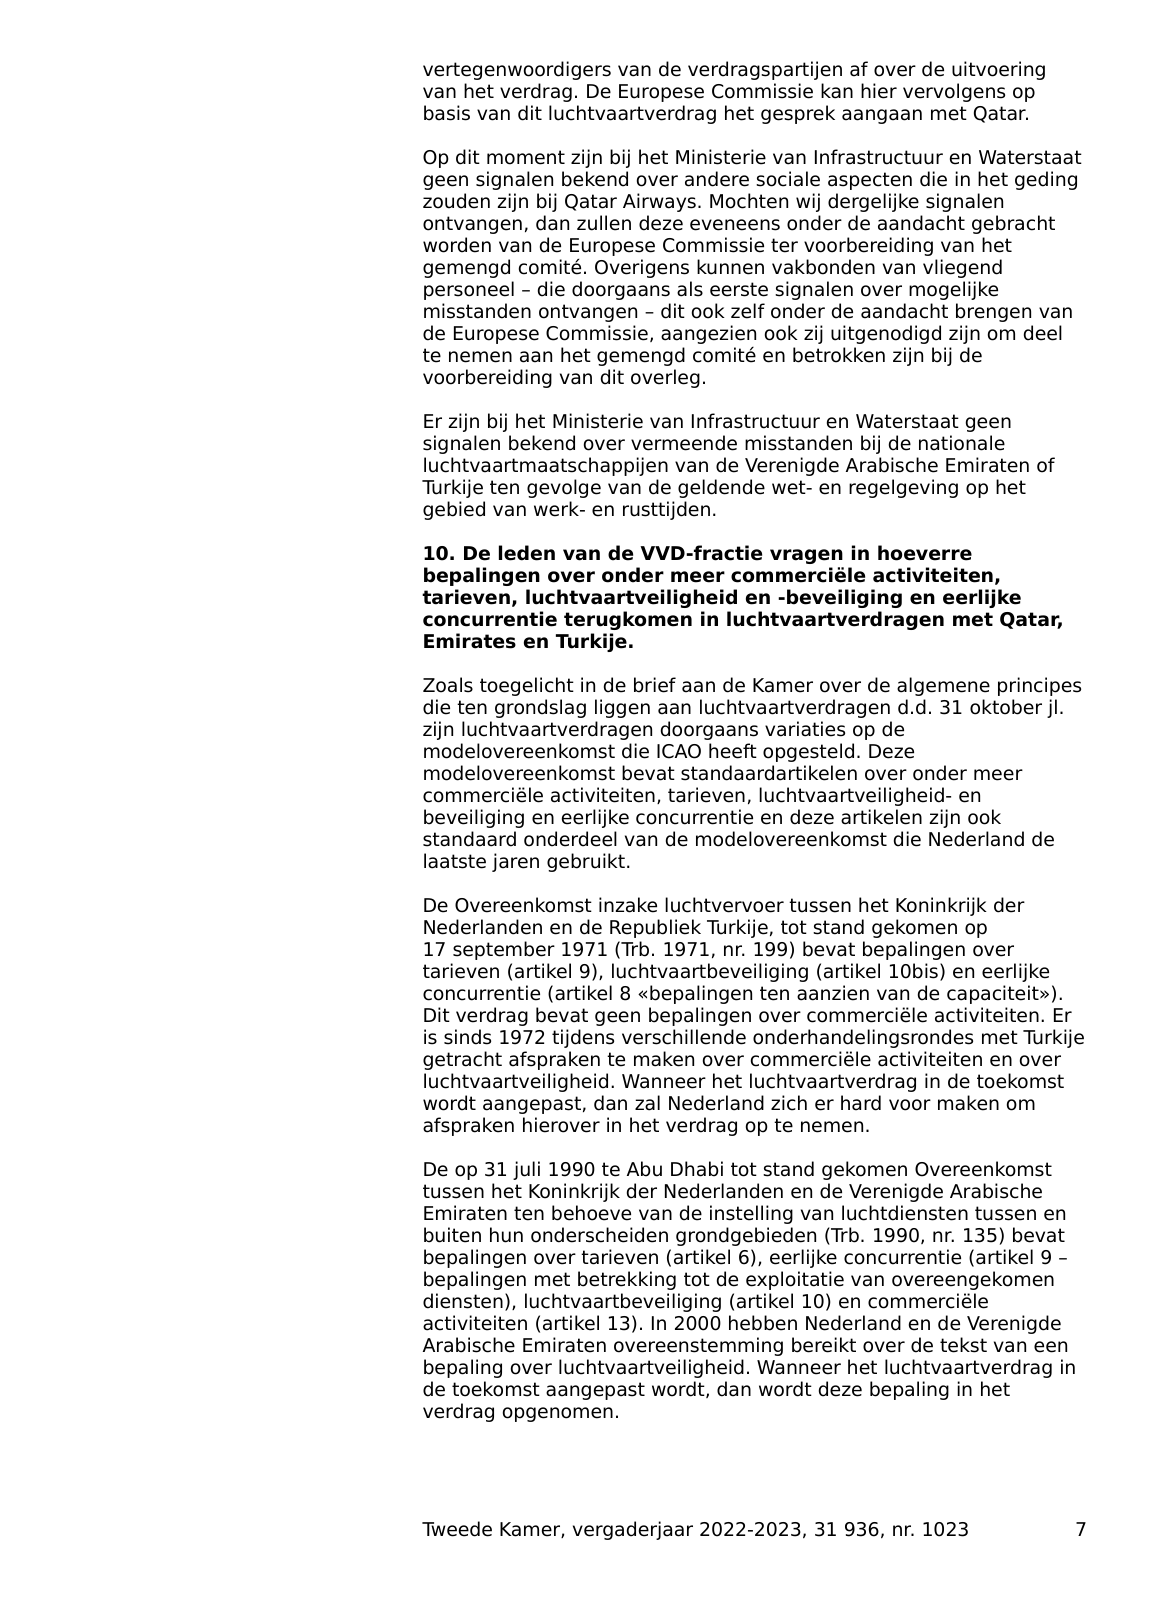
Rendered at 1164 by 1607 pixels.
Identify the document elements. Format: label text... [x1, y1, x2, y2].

text vertegenwoordigers van de verdragspartijen af over de uitvoering van het verdrag. De Europese Commissie kan hier vervolgens op basis van dit luchtvaartverdrag het gesprek aangaan met Qatar. [422, 59, 1087, 125]
text Zoals toegelicht in de brief aan de Kamer over de algemene principes die ten grondslag liggen aan luchtvaartverdragen d.d. 31 oktober jl. zijn luchtvaartverdragen doorgaans variaties op de modelovereenkomst die ICAO heeft opgesteld. Deze modelovereenkomst bevat standaardartikelen over onder meer commerciële activiteiten, tarieven, luchtvaartveiligheid- en beveiliging en eerlijke concurrentie en deze artikelen zijn ook standaard onderdeel van de modelovereenkomst die Nederland de laatste jaren gebruikt. [422, 675, 1087, 873]
text Op dit moment zijn bij het Ministerie van Infrastructuur en Waterstaat geen signalen bekend over andere sociale aspecten die in het geding zouden zijn bij Qatar Airways. Mochten wij dergelijke signalen ontvangen, dan zullen deze eveneens onder de aandacht gebracht worden van de Europese Commissie ter voorbereiding van het gemengd comité. Overigens kunnen vakbonden van vliegend personeel – die doorgaans als eerste signalen over mogelijke misstanden ontvangen – dit ook zelf onder de aandacht brengen van de Europese Commissie, aangezien ook zij uitgenodigd zijn om deel te nemen aan het gemengd comité en betrokken zijn bij de voorbereiding van dit overleg. [422, 147, 1087, 389]
text De Overeenkomst inzake luchtvervoer tussen het Koninkrijk der Nederlanden en de Republiek Turkije, tot stand gekomen op 17 september 1971 (Trb. 1971, nr. 199) bevat bepalingen over tarieven (artikel 9), luchtvaartbeveiliging (artikel 10bis) en eerlijke concurrentie (artikel 8 «bepalingen ten aanzien van de capaciteit»). Dit verdrag bevat geen bepalingen over commerciële activiteiten. Er is sinds 1972 tijdens verschillende onderhandelingsrondes met Turkije getracht afspraken te maken over commerciële activiteiten en over luchtvaartveiligheid. Wanneer het luchtvaartverdrag in de toekomst wordt aangepast, dan zal Nederland zich er hard voor maken om afspraken hierover in het verdrag op te nemen. [422, 895, 1087, 1137]
text De op 31 juli 1990 te Abu Dhabi tot stand gekomen Overeenkomst tussen het Koninkrijk der Nederlanden en de Verenigde Arabische Emiraten ten behoeve van de instelling van luchtdiensten tussen en buiten hun onderscheiden grondgebieden (Trb. 1990, nr. 135) bevat bepalingen over tarieven (artikel 6), eerlijke concurrentie (artikel 9 – bepalingen met betrekking tot de exploitatie van overeengekomen diensten), luchtvaartbeveiliging (artikel 10) en commerciële activiteiten (artikel 13). In 2000 hebben Nederland en de Verenigde Arabische Emiraten overeenstemming bereikt over de tekst van een bepaling over luchtvaartveiligheid. Wanneer het luchtvaartverdrag in de toekomst aangepast wordt, dan wordt deze bepaling in het verdrag opgenomen. [422, 1159, 1087, 1423]
text Er zijn bij het Ministerie van Infrastructuur en Waterstaat geen signalen bekend over vermeende misstanden bij de nationale luchtvaartmaatschappijen van de Verenigde Arabische Emiraten of Turkije ten gevolge van de geldende wet- en regelgeving op het gebied van werk- en rusttijden. [422, 411, 1087, 521]
text 10. De leden van de VVD-fractie vragen in hoeverre bepalingen over onder meer commerciële activiteiten, tarieven, luchtvaartveiligheid en -beveiliging en eerlijke concurrentie terugkomen in luchtvaartverdragen met Qatar, Emirates en Turkije. [422, 543, 1087, 653]
